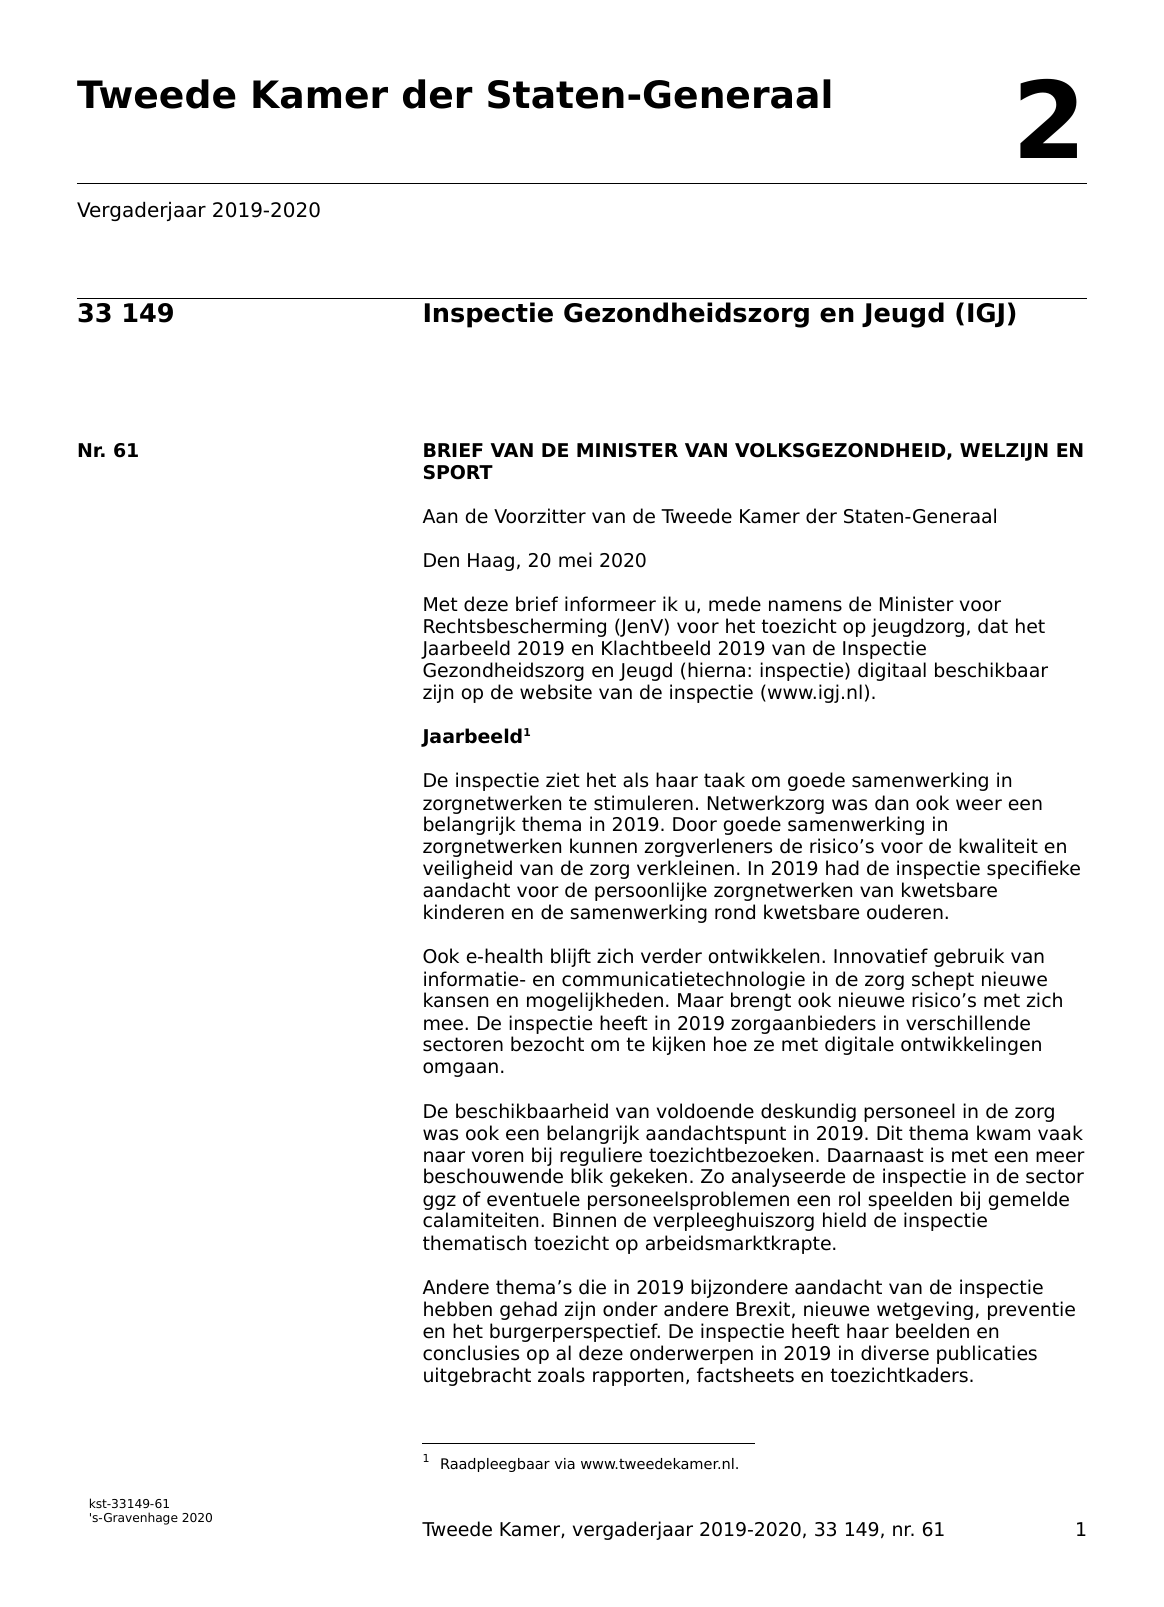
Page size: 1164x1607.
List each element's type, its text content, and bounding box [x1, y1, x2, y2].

subtitle Jaarbeeld [422, 726, 1087, 748]
text Ook e-health blijft zich verder ontwikkelen. Innovatief gebruik van informatie- en communicatietechnologie in de zorg schept nieuwe kansen en mogelijkheden. Maar brengt ook nieuwe risico’s met zich mee. De inspectie heeft in 2019 zorgaanbieders in verschillende sectoren bezocht om te kijken hoe ze met digitale ontwikkelingen omgaan. [422, 946, 1087, 1078]
subtitle 33 149 Inspectie Gezondheidszorg en Jeugd (IGJ) [77, 299, 1087, 329]
text Den Haag, 20 mei 2020 [422, 550, 1087, 572]
text Raadpleegbaar via www.tweedekamer.nl. [422, 1452, 1087, 1474]
text De inspectie ziet het als haar taak om goede samenwerking in zorgnetwerken te stimuleren. Netwerkzorg was dan ook weer een belangrijk thema in 2019. Door goede samenwerking in zorgnetwerken kunnen zorgverleners de risico’s voor de kwaliteit en veiligheid van de zorg verkleinen. In 2019 had de inspectie specifieke aandacht voor de persoonlijke zorgnetwerken van kwetsbare kinderen en de samenwerking rond kwetsbare ouderen. [422, 770, 1087, 924]
table_header Tweede Kamer der Staten-Generaal [77, 59, 886, 183]
text Aan de Voorzitter van de Tweede Kamer der Staten-Generaal [422, 506, 1087, 528]
table_cell Vergaderjaar 2019-2020 [77, 184, 1087, 298]
text Met deze brief informeer ik u, mede namens de Minister voor Rechtsbescherming (JenV) voor het toezicht op jeugdzorg, dat het Jaarbeeld 2019 en Klachtbeeld 2019 van de Inspectie Gezondheidszorg en Jeugd (hierna: inspectie) digitaal beschikbaar zijn op de website van de inspectie (www.igj.nl). [422, 594, 1087, 704]
text Andere thema’s die in 2019 bijzondere aandacht van de inspectie hebben gehad zijn onder andere Brexit, nieuwe wetgeving, preventie en het burgerperspectief. De inspectie heeft haar beelden en conclusies op al deze onderwerpen in 2019 in diverse publicaties uitgebracht zoals rapporten, factsheets en toezichtkaders. [422, 1277, 1087, 1386]
table_header 2 [886, 59, 1087, 183]
text kst-33149-61 [88, 1497, 323, 1511]
text De beschikbaarheid van voldoende deskundig personeel in de zorg was ook een belangrijk aandachtspunt in 2019. Dit thema kwam vaak naar voren bij reguliere toezichtbezoeken. Daarnaast is met een meer beschouwende blik gekeken. Zo analyseerde de inspectie in de sector ggz of eventuele personeelsproblemen een rol speelden bij gemelde calamiteiten. Binnen de verpleeghuiszorg hield de inspectie thematisch toezicht op arbeidsmarktkrapte. [422, 1101, 1087, 1254]
subtitle Nr. 61 BRIEF VAN DE MINISTER VAN VOLKSGEZONDHEID, WELZIJN EN SPORT [77, 440, 1087, 484]
text 's-Gravenhage 2020 [88, 1511, 323, 1525]
